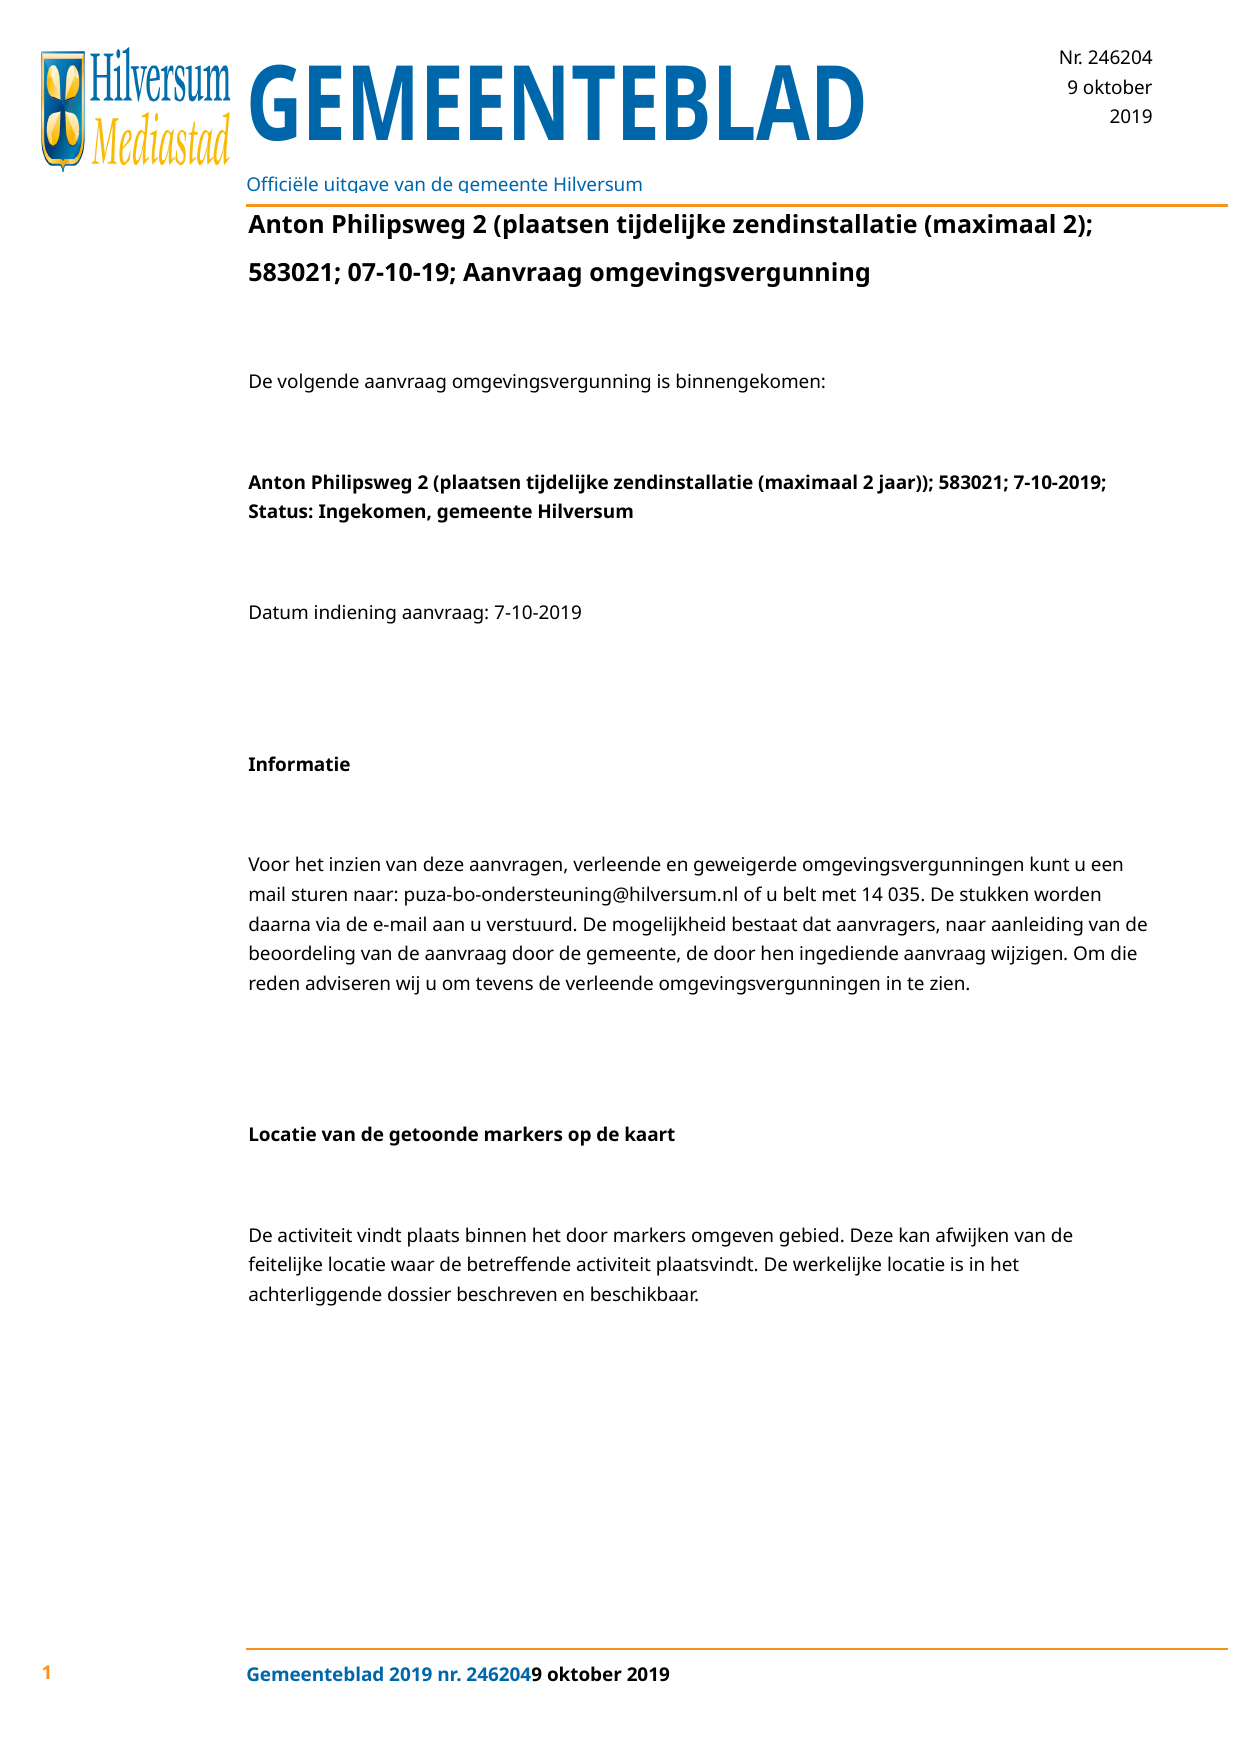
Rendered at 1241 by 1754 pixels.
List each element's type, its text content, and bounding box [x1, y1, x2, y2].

text Locatie van de getoonde markers op de kaart [248, 1121, 1152, 1147]
picture [41, 47, 231, 172]
text De volgende aanvraag omgevingsvergunning is binnengekomen: [248, 368, 1152, 394]
text Anton Philipsweg 2 (plaatsen tijdelijke zendinstallatie (maximaal 2); 583021; 07-10-19; Aanvraag omgevingsvergunning [248, 207, 1152, 288]
text Voor het inzien van deze aanvragen, verleende en geweigerde omgevingsvergunningen kunt u een mail sturen naar: puza-bo-ondersteuning@hilversum.nl of u belt met 14 035. De stukken worden daarna via de e-mail aan u verstuurd. De mogelijkheid bestaat dat aanvragers, naar aanleiding van de beoordeling van de aanvraag door de gemeente, de door hen ingediende aanvraag wijzigen. Om die reden adviseren wij u om tevens de verleende omgevingsvergunningen in te zien. [248, 852, 1152, 996]
text Anton Philipsweg 2 (plaatsen tijdelijke zendinstallatie (maximaal 2 jaar)); 583021; 7-10-2019; Status: Ingekomen, gemeente Hilversum [248, 469, 1152, 524]
text De activiteit vindt plaats binnen het door markers omgeven gebied. Deze kan afwijken van de feitelijke locatie waar de betreffende activiteit plaatsvindt. De werkelijke locatie is in het achterliggende dossier beschreven en beschikbaar. [248, 1222, 1152, 1307]
text Datum indiening aanvraag: 7-10-2019 [248, 599, 1152, 625]
text Informatie [248, 751, 1152, 777]
